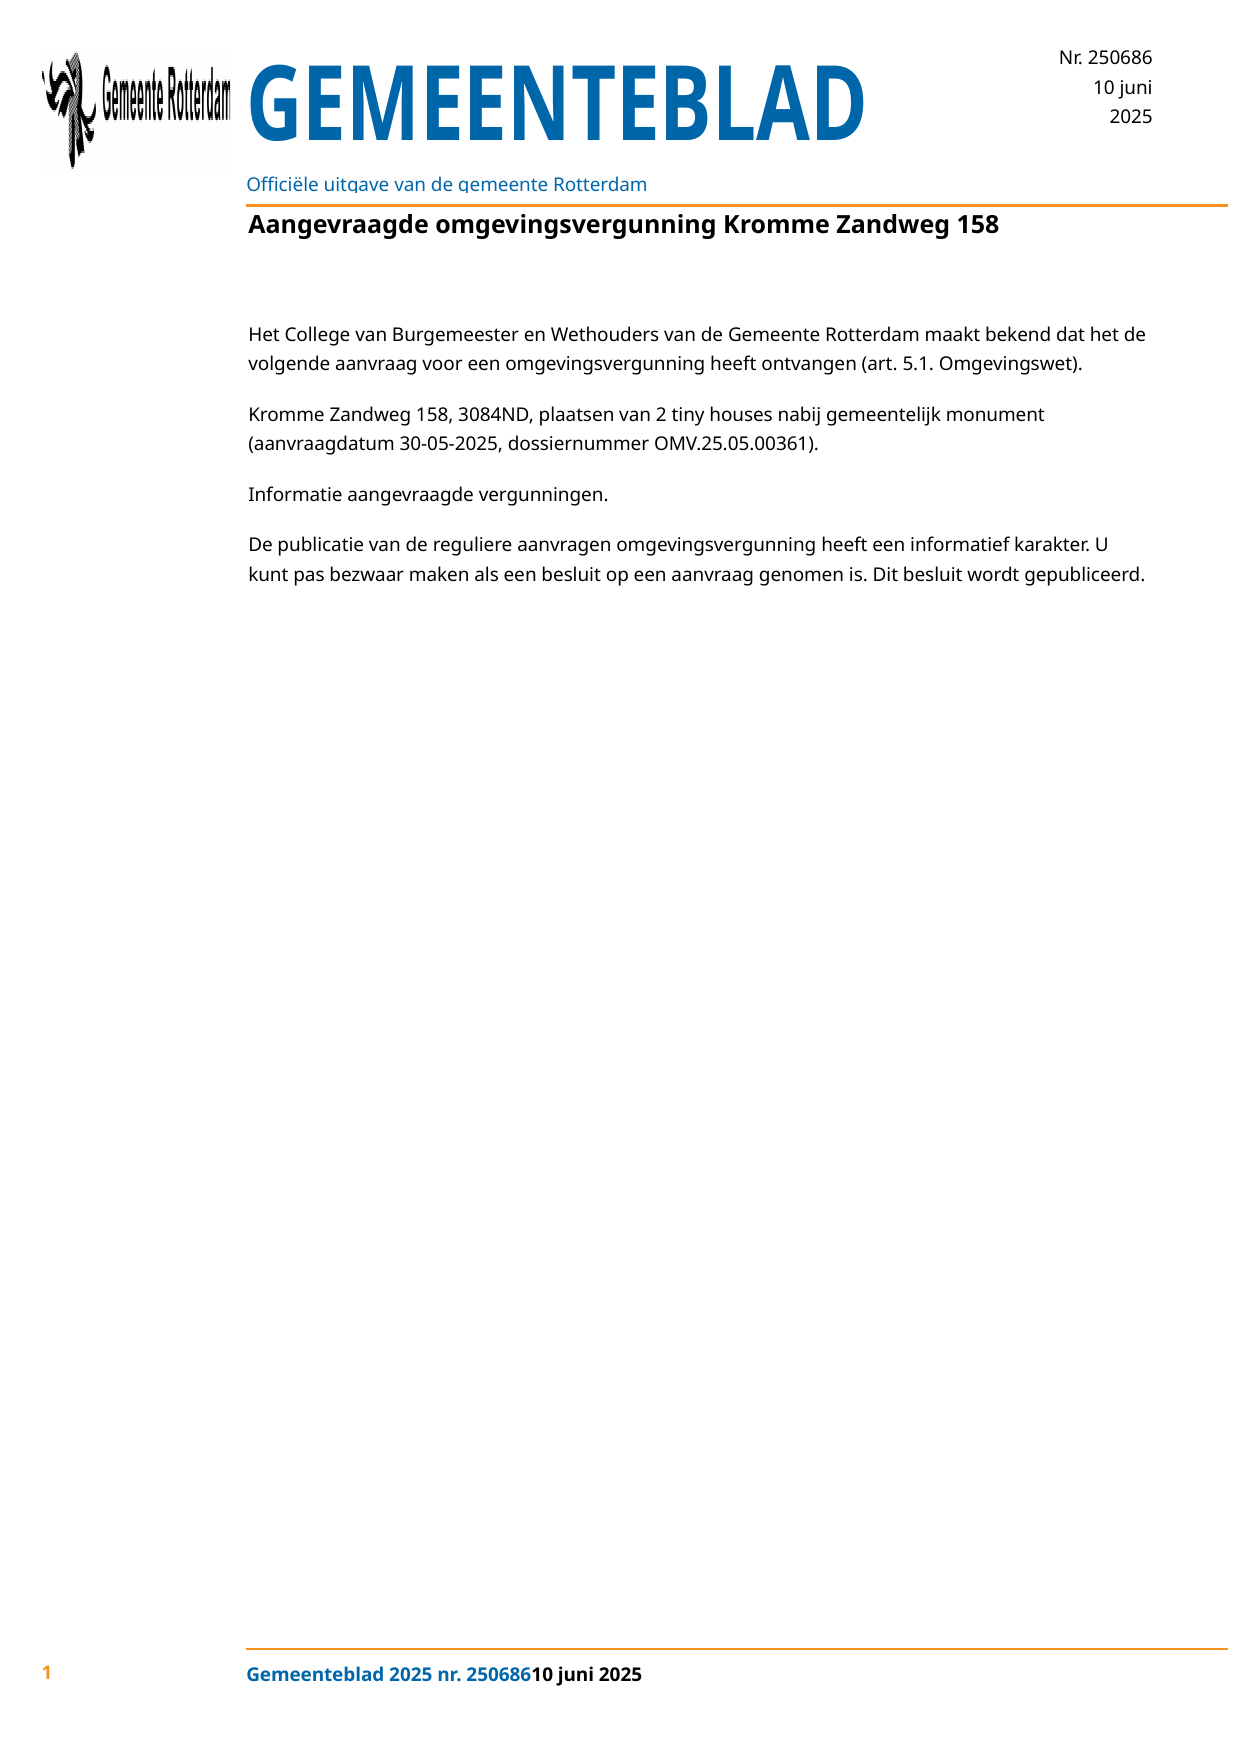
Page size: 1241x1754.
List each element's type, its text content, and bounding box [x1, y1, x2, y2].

text Aangevraagde omgevingsvergunning Kromme Zandweg 158 [248, 207, 1152, 241]
text Kromme Zandweg 158, 3084ND, plaatsen van 2 tiny houses nabij gemeentelijk monument (aanvraagdatum 30-05-2025, dossiernummer OMV.25.05.00361). [248, 401, 1152, 456]
text Het College van Burgemeester en Wethouders van de Gemeente Rotterdam maakt bekend dat het de volgende aanvraag voor een omgevingsvergunning heeft ontvangen (art. 5.1. Omgevingswet). [248, 321, 1152, 376]
text Informatie aangevraagde vergunningen. [248, 481, 1152, 506]
picture [41, 47, 231, 172]
text De publicatie van de reguliere aanvragen omgevingsvergunning heeft een informatief karakter. U kunt pas bezwaar maken als een besluit op een aanvraag genomen is. Dit besluit wordt gepubliceerd. [248, 531, 1152, 586]
